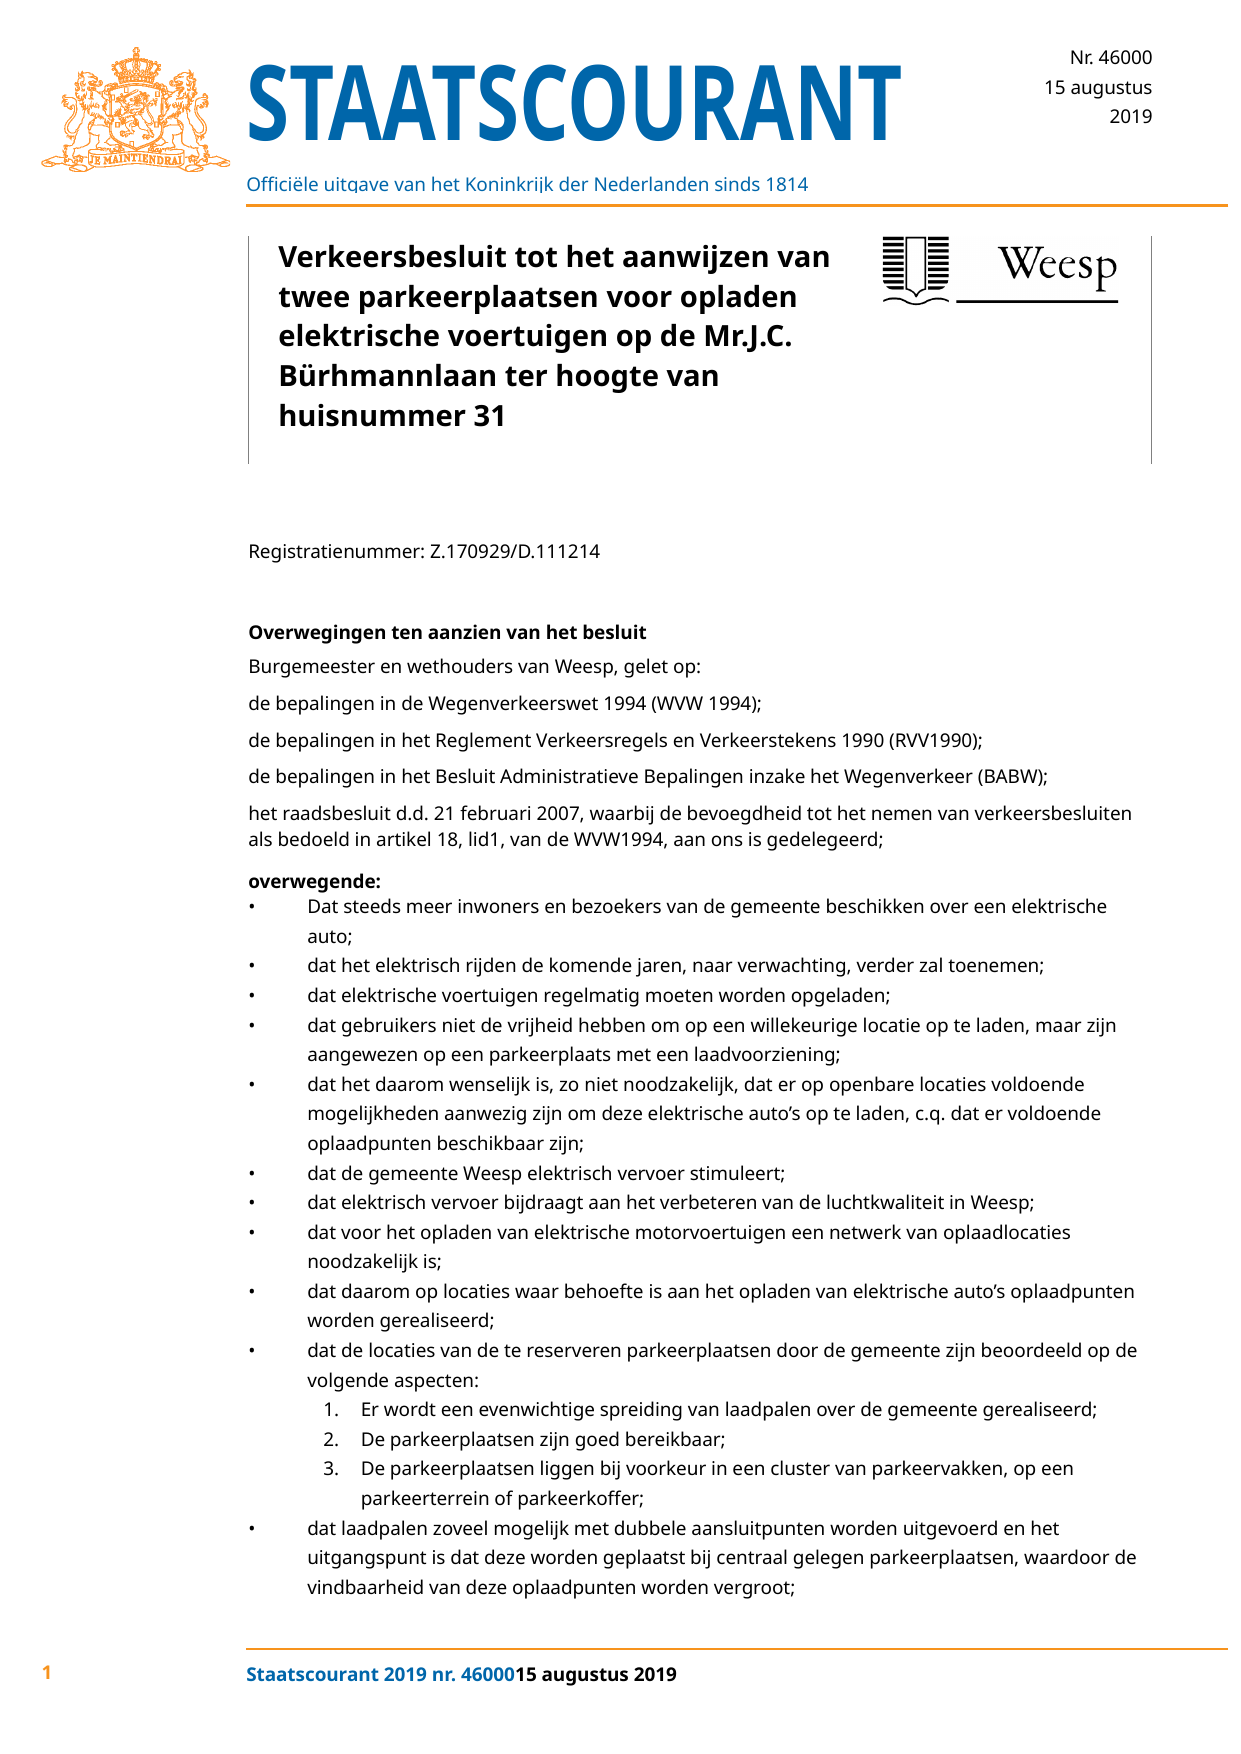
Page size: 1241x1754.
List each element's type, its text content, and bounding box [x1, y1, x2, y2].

list dat voor het opladen van elektrische motorvoertuigen een netwerk van oplaadlocaties noodzakelijk is; [248, 1219, 1152, 1274]
table_header Verkeersbesluit tot het aanwijzen van twee parkeerplaatsen voor opladen elektrische voertuigen op de Mr.J.C. Bürhmannlaan ter hoogte van huisnummer 31 [249, 236, 850, 464]
list dat gebruikers niet de vrijheid hebben om op een willekeurige locatie op te laden, maar zijn aangewezen op een parkeerplaats met een laadvoorziening; [248, 1012, 1152, 1067]
text Burgemeester en wethouders van Weesp, gelet op: [248, 653, 1152, 679]
list De parkeerplaatsen zijn goed bereikbaar; [323, 1426, 1152, 1452]
text de bepalingen in het Besluit Administratieve Bepalingen inzake het Wegenverkeer (BABW); [248, 763, 1152, 789]
table_header [850, 236, 1151, 464]
picture [882, 236, 1119, 306]
list dat de gemeente Weesp elektrisch vervoer stimuleert; [248, 1160, 1152, 1186]
text Overwegingen ten aanzien van het besluit [248, 619, 1152, 645]
text het raadsbesluit d.d. 21 februari 2007, waarbij de bevoegdheid tot het nemen van verkeersbesluiten als bedoeld in artikel 18, lid1, van de WVW1994, aan ons is gedelegeerd; [248, 800, 1152, 852]
list dat elektrische voertuigen regelmatig moeten worden opgeladen; [248, 982, 1152, 1008]
list dat daarom op locaties waar behoefte is aan het opladen van elektrische auto’s oplaadpunten worden gerealiseerd; [248, 1278, 1152, 1333]
text overwegende: [248, 868, 1152, 893]
list Er wordt een evenwichtige spreiding van laadpalen over de gemeente gerealiseerd; [323, 1396, 1152, 1422]
list Dat steeds meer inwoners en bezoekers van de gemeente beschikken over een elektrische auto; [248, 893, 1152, 949]
text de bepalingen in de Wegenverkeerswet 1994 (WVW 1994); [248, 690, 1152, 716]
text Registratienummer: Z.170929/D.111214 [248, 538, 1152, 564]
list dat de locaties van de te reserveren parkeerplaatsen door de gemeente zijn beoordeeld op de volgende aspecten: [248, 1337, 1152, 1393]
text de bepalingen in het Reglement Verkeersregels en Verkeerstekens 1990 (RVV1990); [248, 727, 1152, 753]
list dat het daarom wenselijk is, zo niet noodzakelijk, dat er op openbare locaties voldoende mogelijkheden aanwezig zijn om deze elektrische auto’s op te laden, c.q. dat er voldoende oplaadpunten beschikbaar zijn; [248, 1071, 1152, 1156]
list dat elektrisch vervoer bijdraagt aan het verbeteren van de luchtkwaliteit in Weesp; [248, 1189, 1152, 1215]
picture [41, 47, 231, 172]
list dat laadpalen zoveel mogelijk met dubbele aansluitpunten worden uitgevoerd en het uitgangspunt is dat deze worden geplaatst bij centraal gelegen parkeerplaatsen, waardoor de vindbaarheid van deze oplaadpunten worden vergroot; [248, 1515, 1152, 1600]
list De parkeerplaatsen liggen bij voorkeur in een cluster van parkeervakken, op een parkeerterrein of parkeerkoffer; [323, 1456, 1152, 1511]
list dat het elektrisch rijden de komende jaren, naar verwachting, verder zal toenemen; [248, 953, 1152, 978]
